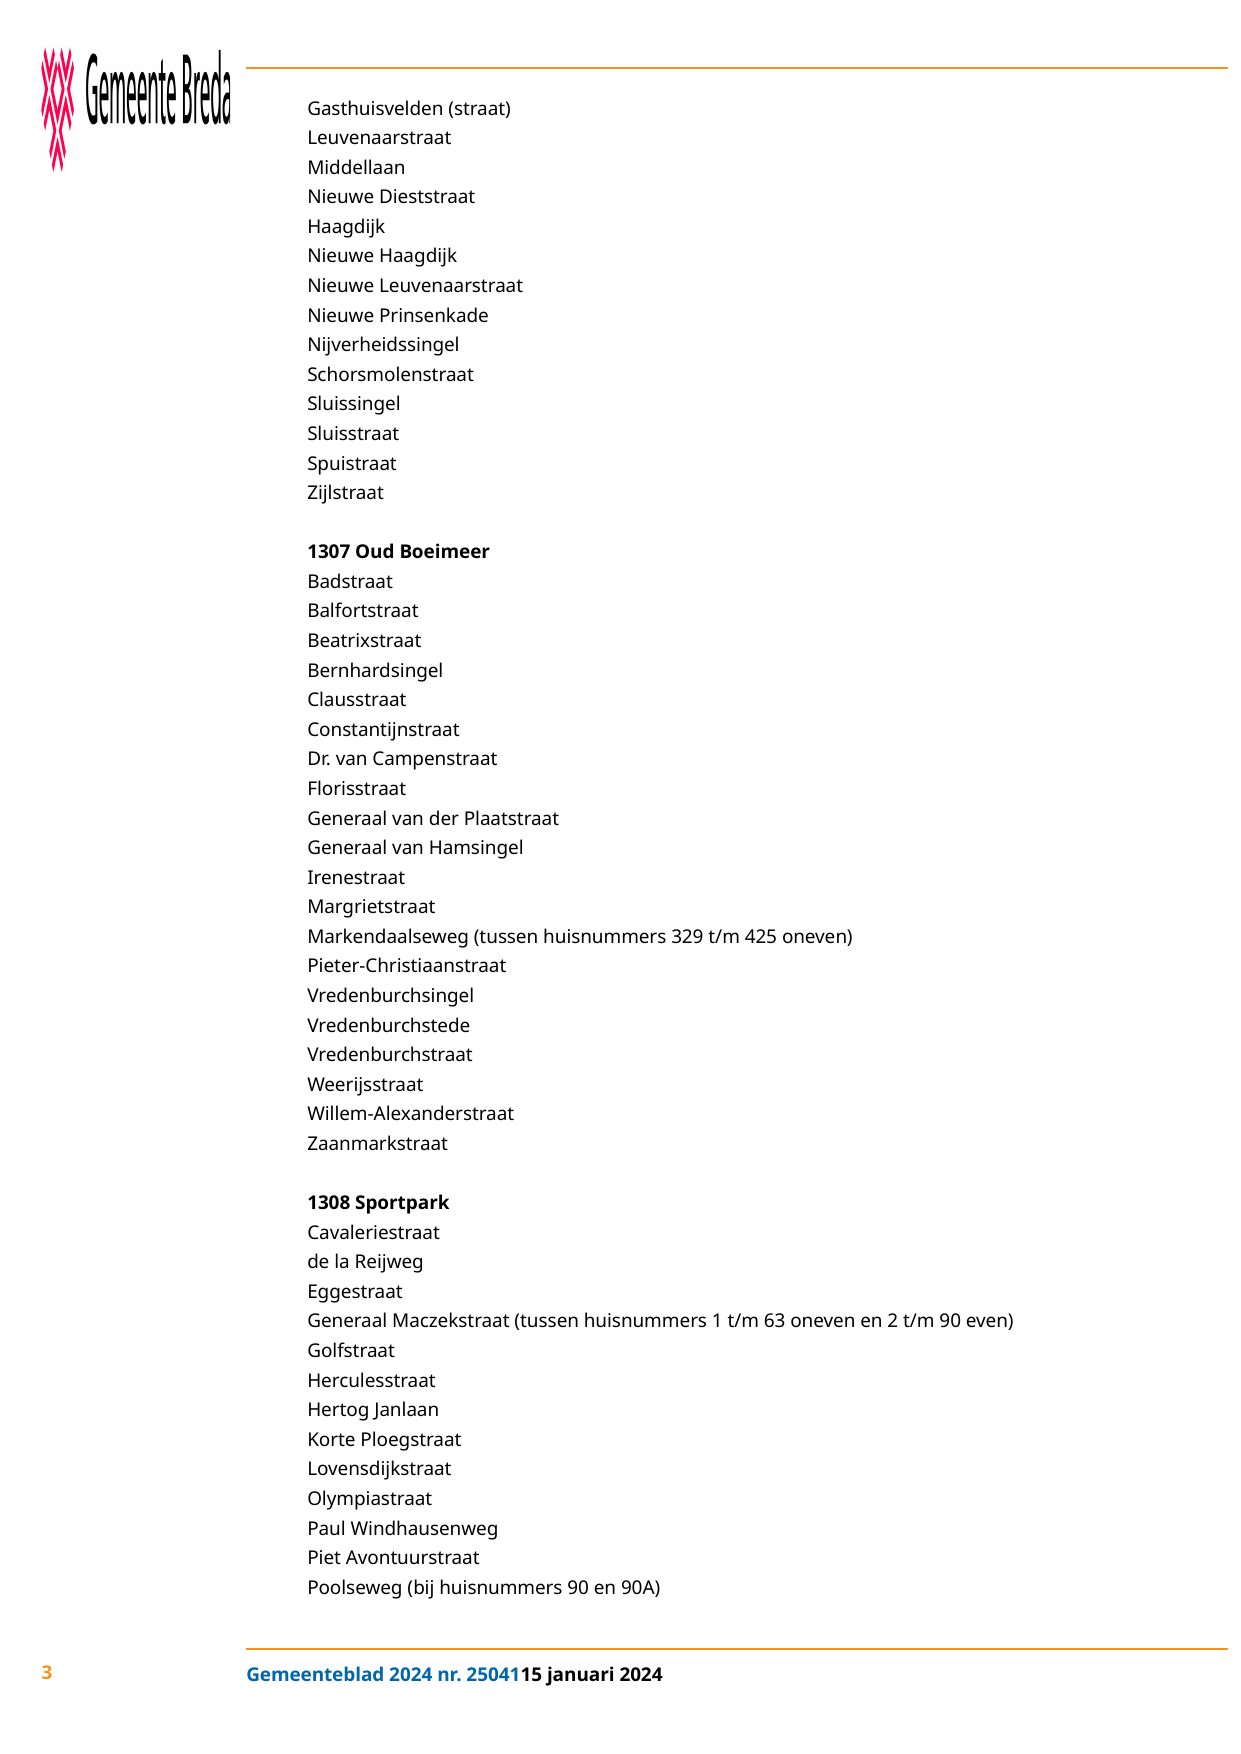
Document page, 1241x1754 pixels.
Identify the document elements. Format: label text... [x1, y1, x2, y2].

list Generaal van der Plaatstraat [248, 805, 1152, 831]
list de la Reijweg [248, 1248, 1152, 1274]
list Nieuwe Haagdijk [248, 243, 1152, 268]
list Vredenburchstraat [248, 1041, 1152, 1067]
list Markendaalseweg (tussen huisnummers 329 t/m 425 oneven) [248, 923, 1152, 949]
list Margrietstraat [248, 893, 1152, 919]
list Eggestraat [248, 1278, 1152, 1304]
list Willem-Alexanderstraat [248, 1101, 1152, 1126]
list Leuvenaarstraat [248, 124, 1152, 150]
list Pieter-Christiaanstraat [248, 953, 1152, 978]
list Haagdijk [248, 213, 1152, 239]
list Schorsmolenstraat [248, 361, 1152, 387]
list Sluisstraat [248, 420, 1152, 446]
list Cavaleriestraat [248, 1219, 1152, 1245]
list Lovensdijkstraat [248, 1456, 1152, 1481]
list 1308 Sportpark [248, 1189, 1152, 1215]
list Vredenburchsingel [248, 982, 1152, 1008]
list Olympiastraat [248, 1485, 1152, 1511]
list Zaanmarkstraat [248, 1130, 1152, 1156]
list Constantijnstraat [248, 716, 1152, 742]
list Korte Ploegstraat [248, 1426, 1152, 1452]
list Paul Windhausenweg [248, 1515, 1152, 1541]
list Bernhardsingel [248, 657, 1152, 683]
list Herculesstraat [248, 1367, 1152, 1393]
list Balfortstraat [248, 598, 1152, 623]
list Gasthuisvelden (straat) [248, 95, 1152, 121]
list Generaal Maczekstraat (tussen huisnummers 1 t/m 63 oneven en 2 t/m 90 even) [248, 1308, 1152, 1333]
list Beatrixstraat [248, 627, 1152, 653]
list Middellaan [248, 154, 1152, 180]
picture [41, 47, 231, 172]
list Spuistraat [248, 450, 1152, 476]
list Nieuwe Prinsenkade [248, 302, 1152, 328]
list Zijlstraat [248, 479, 1152, 505]
list Nieuwe Leuvenaarstraat [248, 272, 1152, 298]
list Nijverheidssingel [248, 331, 1152, 357]
list 1307 Oud Boeimeer [248, 538, 1152, 564]
list Badstraat [248, 568, 1152, 594]
list Generaal van Hamsingel [248, 834, 1152, 860]
list Golfstraat [248, 1337, 1152, 1363]
list Irenestraat [248, 864, 1152, 890]
list Piet Avontuurstraat [248, 1544, 1152, 1570]
list Clausstraat [248, 686, 1152, 712]
list Florisstraat [248, 775, 1152, 801]
list Vredenburchstede [248, 1012, 1152, 1038]
list Dr. van Campenstraat [248, 746, 1152, 771]
list Weerijsstraat [248, 1071, 1152, 1097]
list Poolseweg (bij huisnummers 90 en 90A) [248, 1574, 1152, 1600]
list Sluissingel [248, 391, 1152, 416]
list Hertog Janlaan [248, 1396, 1152, 1422]
list Nieuwe Dieststraat [248, 183, 1152, 209]
